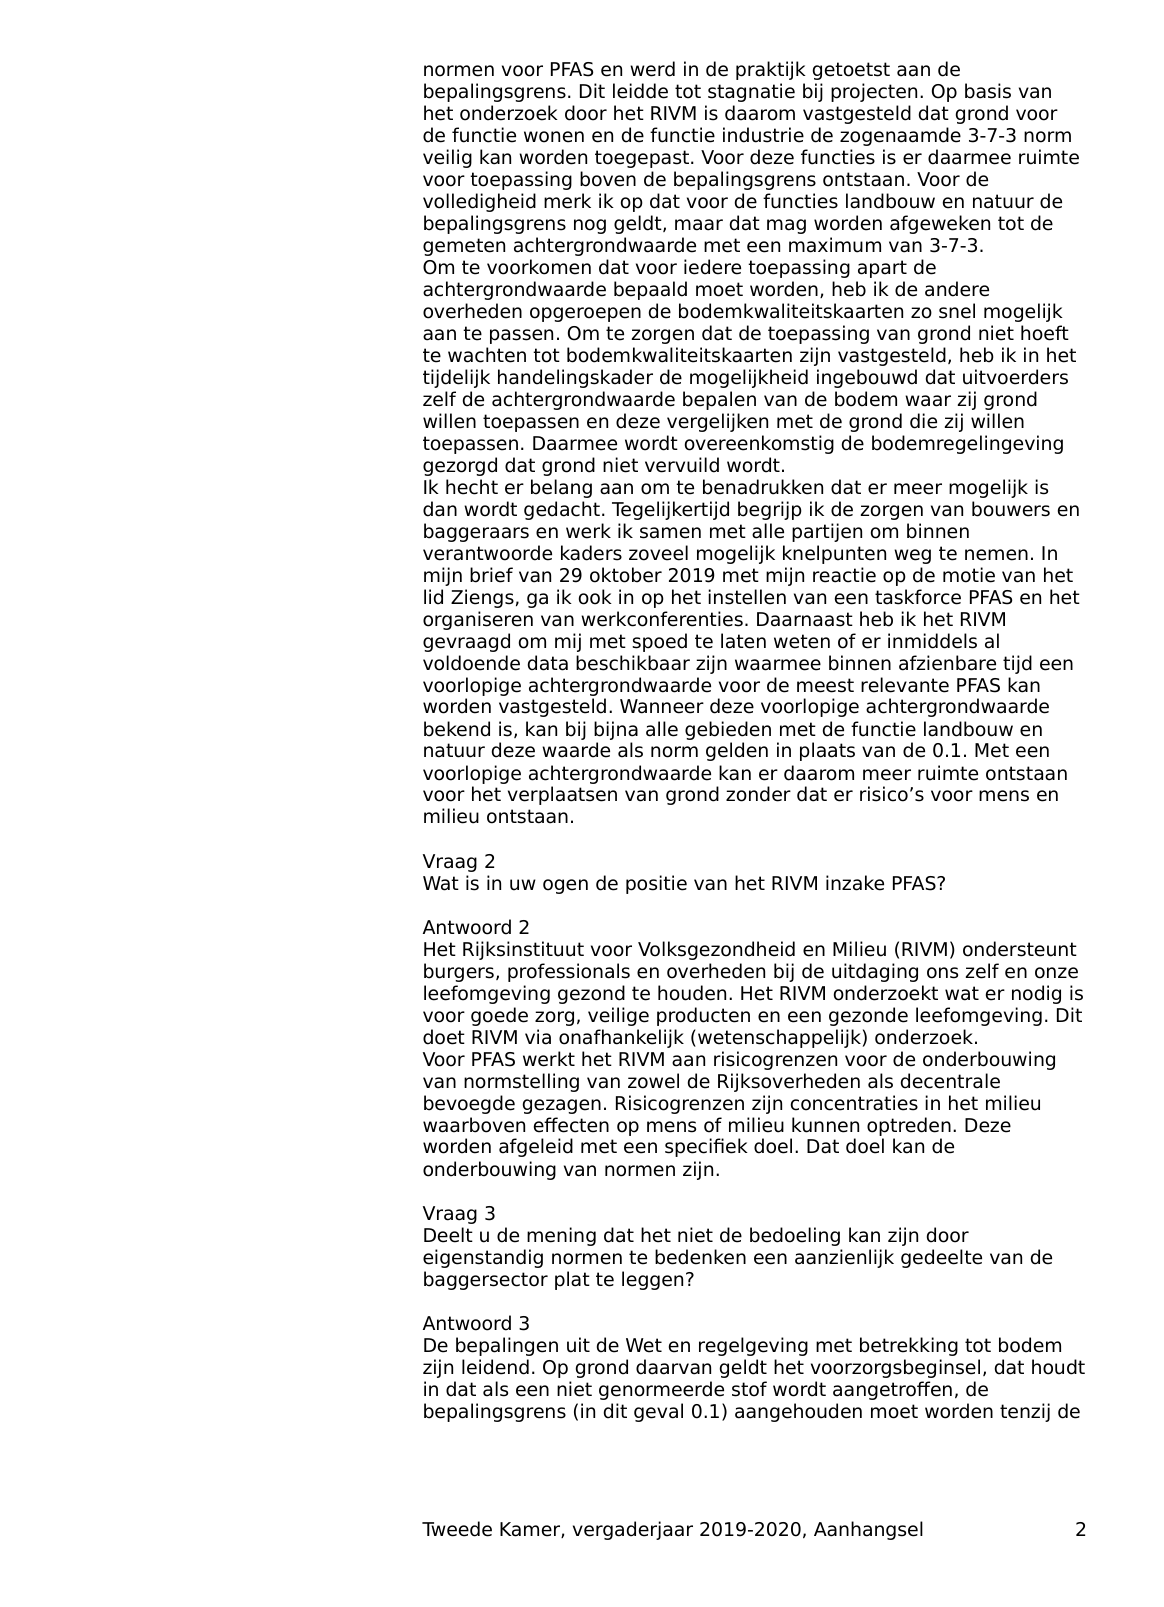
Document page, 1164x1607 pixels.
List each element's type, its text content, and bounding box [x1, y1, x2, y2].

text Antwoord 2 [422, 917, 1087, 939]
text Het Rijksinstituut voor Volksgezondheid en Milieu (RIVM) ondersteunt burgers, professionals en overheden bij de uitdaging ons zelf en onze leefomgeving gezond te houden. Het RIVM onderzoekt wat er nodig is voor goede zorg, veilige producten en een gezonde leefomgeving. Dit doet RIVM via onafhankelijk (wetenschappelijk) onderzoek. [422, 939, 1087, 1048]
text Deelt u de mening dat het niet de bedoeling kan zijn door eigenstandig normen te bedenken een aanzienlijk gedeelte van de baggersector plat te leggen? [422, 1224, 1087, 1291]
text Voor PFAS werkt het RIVM aan risicogrenzen voor de onderbouwing van normstelling van zowel de Rijksoverheden als decentrale bevoegde gezagen. Risicogrenzen zijn concentraties in het milieu waarboven effecten op mens of milieu kunnen optreden. Deze worden afgeleid met een specifiek doel. Dat doel kan de onderbouwing van normen zijn. [422, 1048, 1087, 1180]
text Vraag 2 [422, 851, 1087, 872]
text Antwoord 3 [422, 1313, 1087, 1335]
text Wat is in uw ogen de positie van het RIVM inzake PFAS? [422, 872, 1087, 894]
text Om te voorkomen dat voor iedere toepassing apart de achtergrondwaarde bepaald moet worden, heb ik de andere overheden opgeroepen de bodemkwaliteitskaarten zo snel mogelijk aan te passen. Om te zorgen dat de toepassing van grond niet hoeft te wachten tot bodemkwaliteitskaarten zijn vastgesteld, heb ik in het tijdelijk handelingskader de mogelijkheid ingebouwd dat uitvoerders zelf de achtergrondwaarde bepalen van de bodem waar zij grond willen toepassen en deze vergelijken met de grond die zij willen toepassen. Daarmee wordt overeenkomstig de bodemregelingeving gezorgd dat grond niet vervuild wordt. [422, 257, 1087, 477]
text Ik hecht er belang aan om te benadrukken dat er meer mogelijk is dan wordt gedacht. Tegelijkertijd begrijp ik de zorgen van bouwers en baggeraars en werk ik samen met alle partijen om binnen verantwoorde kaders zoveel mogelijk knelpunten weg te nemen. In mijn brief van 29 oktober 2019 met mijn reactie op de motie van het lid Ziengs, ga ik ook in op het instellen van een taskforce PFAS en het organiseren van werkconferenties. Daarnaast heb ik het RIVM gevraagd om mij met spoed te laten weten of er inmiddels al voldoende data beschikbaar zijn waarmee binnen afzienbare tijd een voorlopige achtergrondwaarde voor de meest relevante PFAS kan worden vastgesteld. Wanneer deze voorlopige achtergrondwaarde bekend is, kan bij bijna alle gebieden met de functie landbouw en natuur deze waarde als norm gelden in plaats van de 0.1. Met een voorlopige achtergrondwaarde kan er daarom meer ruimte ontstaan voor het verplaatsen van grond zonder dat er risico’s voor mens en milieu ontstaan. [422, 477, 1087, 828]
text De bepalingen uit de Wet en regelgeving met betrekking tot bodem zijn leidend. Op grond daarvan geldt het voorzorgsbeginsel, dat houdt in dat als een niet genormeerde stof wordt aangetroffen, de bepalingsgrens (in dit geval 0.1) aangehouden moet worden tenzij de [422, 1335, 1087, 1423]
text Vraag 3 [422, 1203, 1087, 1224]
text normen voor PFAS en werd in de praktijk getoetst aan de bepalingsgrens. Dit leidde tot stagnatie bij projecten. Op basis van het onderzoek door het RIVM is daarom vastgesteld dat grond voor de functie wonen en de functie industrie de zogenaamde 3-7-3 norm veilig kan worden toegepast. Voor deze functies is er daarmee ruimte voor toepassing boven de bepalingsgrens ontstaan. Voor de volledigheid merk ik op dat voor de functies landbouw en natuur de bepalingsgrens nog geldt, maar dat mag worden afgeweken tot de gemeten achtergrondwaarde met een maximum van 3-7-3. [422, 59, 1087, 257]
